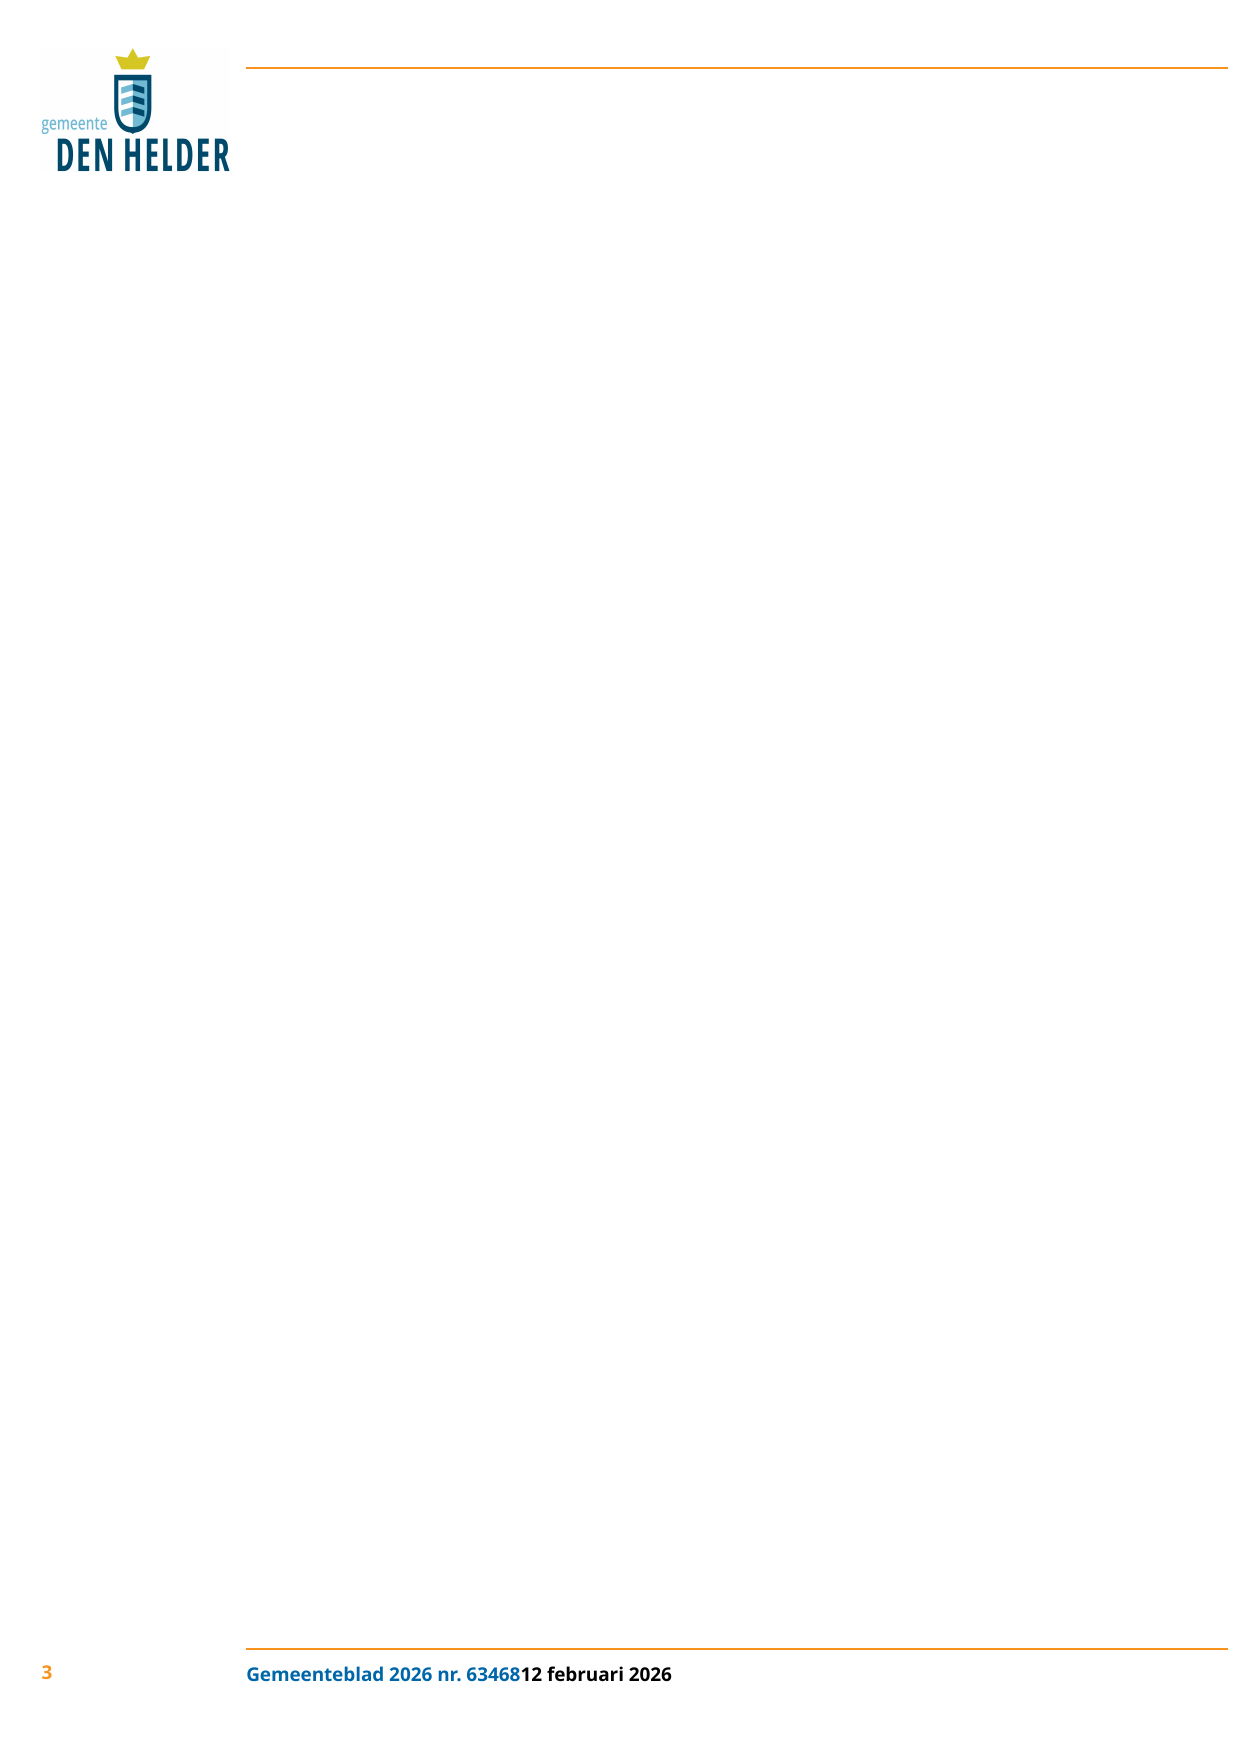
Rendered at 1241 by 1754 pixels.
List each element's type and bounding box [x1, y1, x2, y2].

picture [100, 154, 106, 172]
picture [41, 47, 231, 172]
picture [63, 144, 68, 165]
picture [220, 160, 224, 172]
picture [130, 157, 135, 172]
picture [182, 144, 187, 165]
